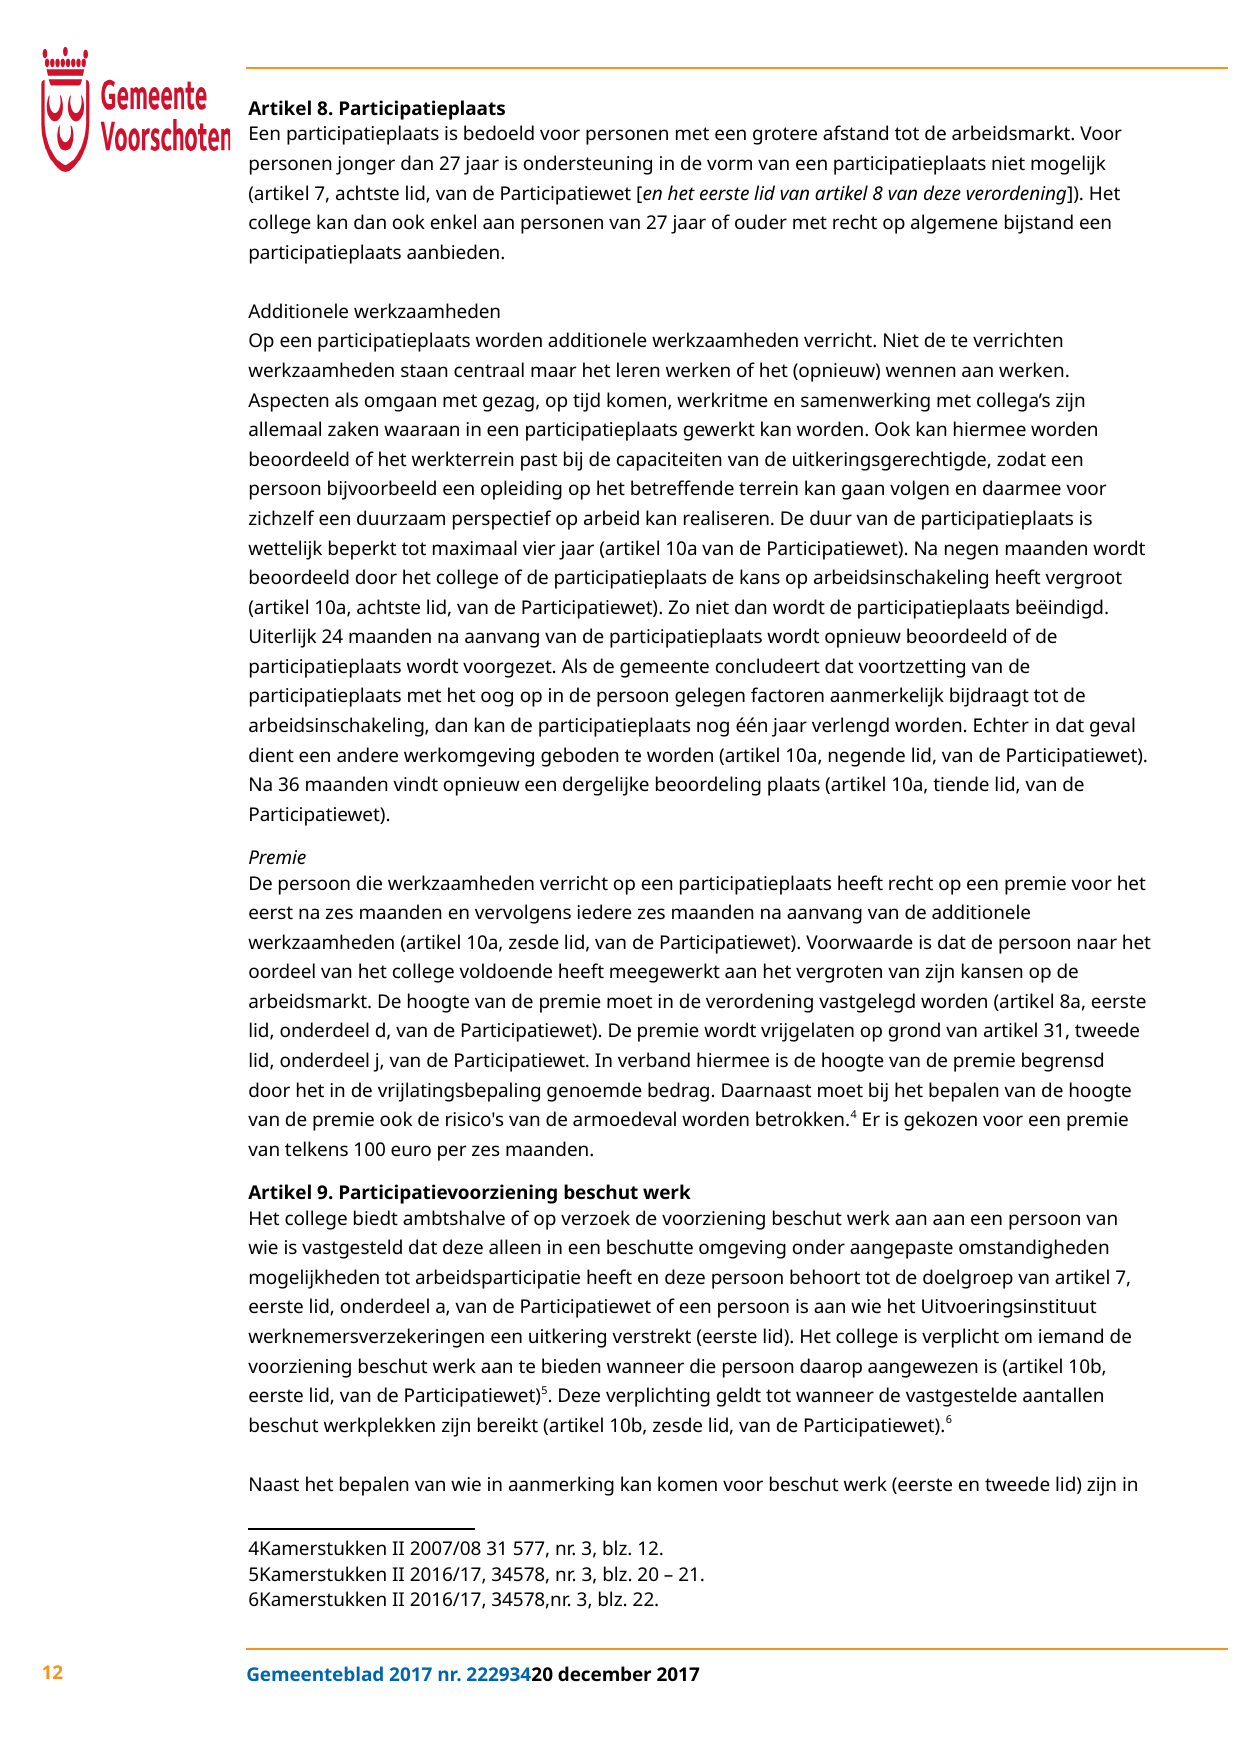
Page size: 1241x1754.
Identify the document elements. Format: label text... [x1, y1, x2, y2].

text Kamerstukken II 2016/17, 34578, nr. 3, blz. 20 – 21. [248, 1561, 1152, 1586]
text Premie [248, 844, 1152, 870]
text Kamerstukken II 2016/17, 34578,nr. 3, blz. 22. [248, 1586, 1152, 1612]
text Kamerstukken II 2007/08 31 577, nr. 3, blz. 12. [248, 1535, 1152, 1561]
text Naast het bepalen van wie in aanmerking kan komen voor beschut werk (eerste en tweede lid) zijn in [248, 1471, 1152, 1497]
text De persoon die werkzaamheden verricht op een participatieplaats heeft recht op een premie voor het eerst na zes maanden en vervolgens iedere zes maanden na aanvang van de additionele werkzaamheden (artikel 10a, zesde lid, van de Participatiewet). Voorwaarde is dat de persoon naar het oordeel van het college voldoende heeft meegewerkt aan het vergroten van zijn kansen op de arbeidsmarkt. De hoogte van de premie moet in de verordening vastgelegd worden (artikel 8a, eerste lid, onderdeel d, van de Participatiewet). De premie wordt vrijgelaten op grond van artikel 31, tweede lid, onderdeel j, van de Participatiewet. In verband hiermee is de hoogte van de premie begrensd door het in de vrijlatingsbepaling genoemde bedrag. Daarnaast moet bij het bepalen van de hoogte van de premie ook de risico's van de armoedeval worden betrokken. Er is gekozen voor een premie van telkens 100 euro per zes maanden. [248, 870, 1152, 1162]
text Additionele werkzaamheden [248, 298, 1152, 324]
text Een participatieplaats is bedoeld voor personen met een grotere afstand tot de arbeidsmarkt. Voor personen jonger dan 27 jaar is ondersteuning in de vorm van een participatieplaats niet mogelijk (artikel 7, achtste lid, van de Participatiewet [en het eerste lid van artikel 8 van deze verordening]). Het college kan dan ook enkel aan personen van 27 jaar of ouder met recht op algemene bijstand een participatieplaats aanbieden. [248, 121, 1152, 264]
text Artikel 9. Participatievoorziening beschut werk [248, 1179, 1152, 1205]
text Artikel 8. Participatieplaats [248, 95, 1152, 121]
text Het college biedt ambtshalve of op verzoek de voorziening beschut werk aan aan een persoon van wie is vastgesteld dat deze alleen in een beschutte omgeving onder aangepaste omstandigheden mogelijkheden tot arbeidsparticipatie heeft en deze persoon behoort tot de doelgroep van artikel 7, eerste lid, onderdeel a, van de Participatiewet of een persoon is aan wie het Uitvoeringsinstituut werknemersverzekeringen een uitkering verstrekt (eerste lid). Het college is verplicht om iemand de voorziening beschut werk aan te bieden wanneer die persoon daarop aangewezen is (artikel 10b, eerste lid, van de Participatiewet). Deze verplichting geldt tot wanneer de vastgestelde aantallen beschut werkplekken zijn bereikt (artikel 10b, zesde lid, van de Participatiewet). [248, 1205, 1152, 1438]
picture [41, 47, 231, 172]
text Op een participatieplaats worden additionele werkzaamheden verricht. Niet de te verrichten werkzaamheden staan centraal maar het leren werken of het (opnieuw) wennen aan werken. Aspecten als omgaan met gezag, op tijd komen, werkritme en samenwerking met collega’s zijn allemaal zaken waaraan in een participatieplaats gewerkt kan worden. Ook kan hiermee worden beoordeeld of het werkterrein past bij de capaciteiten van de uitkeringsgerechtigde, zodat een persoon bijvoorbeeld een opleiding op het betreffende terrein kan gaan volgen en daarmee voor zichzelf een duurzaam perspectief op arbeid kan realiseren. De duur van de participatieplaats is wettelijk beperkt tot maximaal vier jaar (artikel 10a van de Participatiewet). Na negen maanden wordt beoordeeld door het college of de participatieplaats de kans op arbeidsinschakeling heeft vergroot (artikel 10a, achtste lid, van de Participatiewet). Zo niet dan wordt de participatieplaats beëindigd. Uiterlijk 24 maanden na aanvang van de participatieplaats wordt opnieuw beoordeeld of de participatieplaats wordt voorgezet. Als de gemeente concludeert dat voortzetting van de participatieplaats met het oog op in de persoon gelegen factoren aanmerkelijk bijdraagt tot de arbeidsinschakeling, dan kan de participatieplaats nog één jaar verlengd worden. Echter in dat geval dient een andere werkomgeving geboden te worden (artikel 10a, negende lid, van de Participatiewet). Na 36 maanden vindt opnieuw een dergelijke beoordeling plaats (artikel 10a, tiende lid, van de Participatiewet). [248, 328, 1152, 827]
